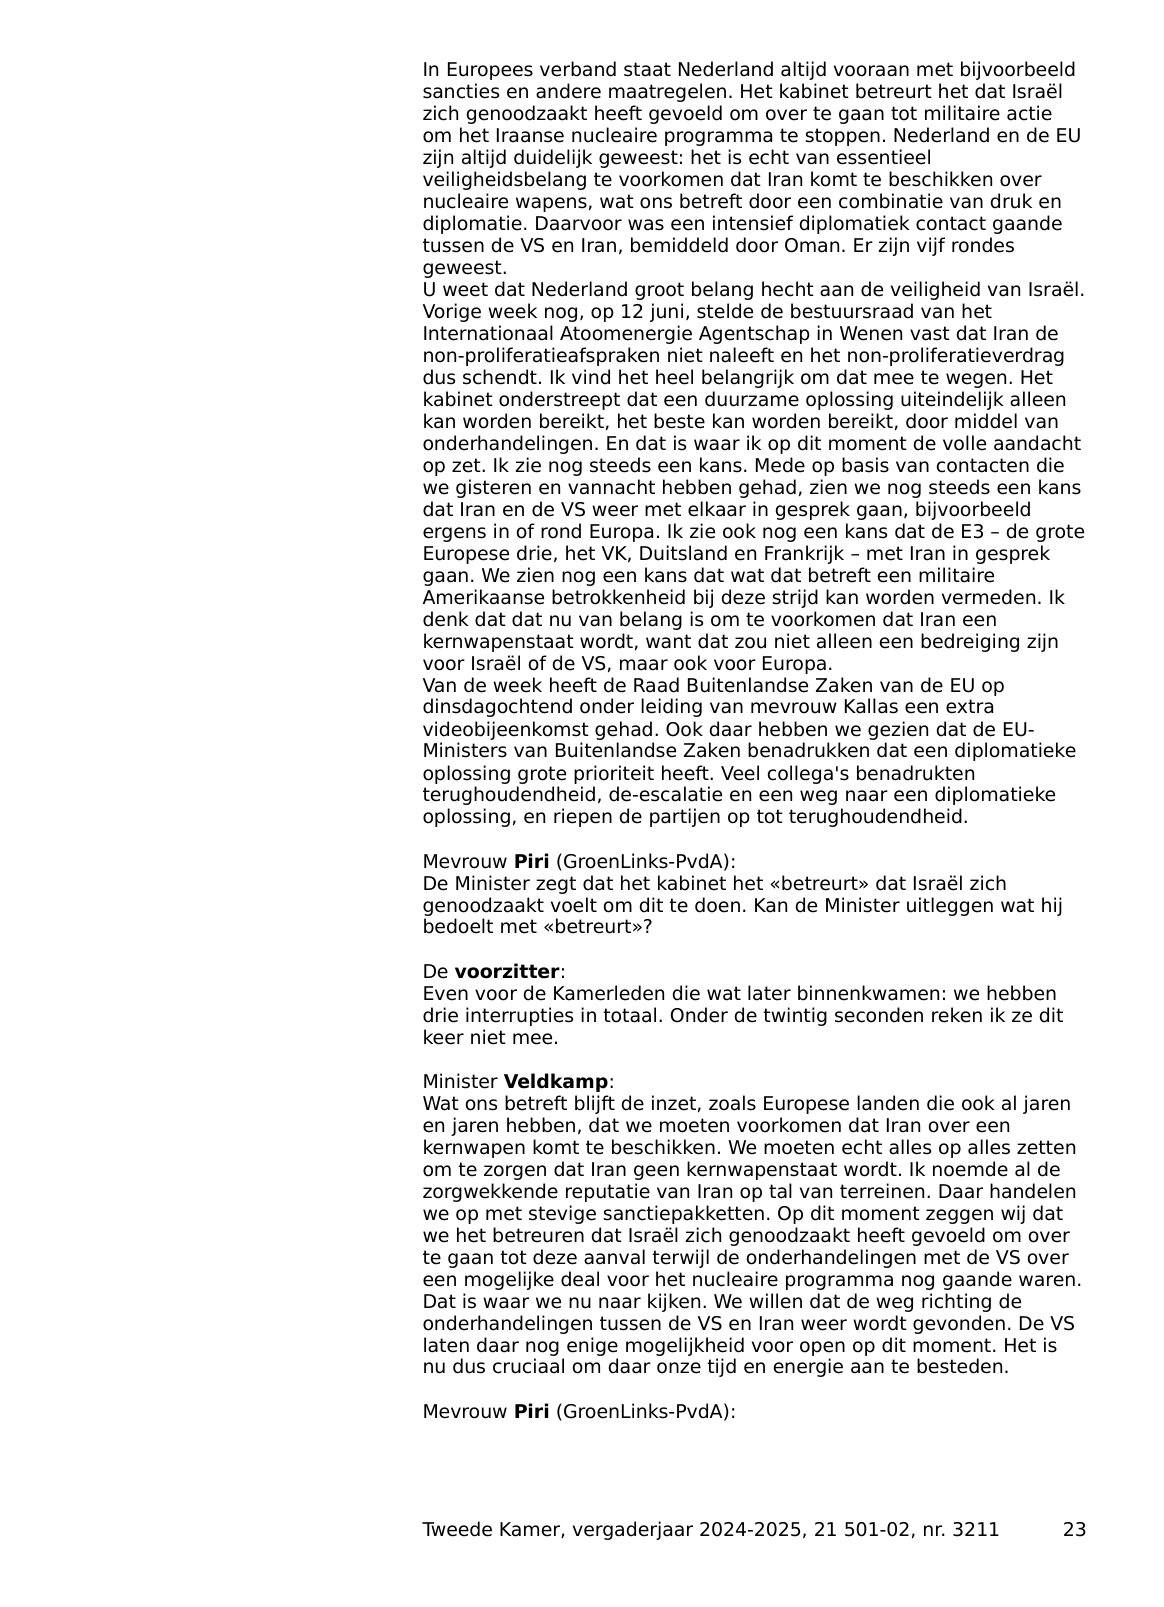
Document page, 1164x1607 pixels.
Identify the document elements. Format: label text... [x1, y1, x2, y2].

text U weet dat Nederland groot belang hecht aan de veiligheid van Israël. Vorige week nog, op 12 juni, stelde de bestuursraad van het Internationaal Atoomenergie Agentschap in Wenen vast dat Iran de non-proliferatieafspraken niet naleeft en het non-proliferatieverdrag dus schendt. Ik vind het heel belangrijk om dat mee te wegen. Het kabinet onderstreept dat een duurzame oplossing uiteindelijk alleen kan worden bereikt, het beste kan worden bereikt, door middel van onderhandelingen. En dat is waar ik op dit moment de volle aandacht op zet. Ik zie nog steeds een kans. Mede op basis van contacten die we gisteren en vannacht hebben gehad, zien we nog steeds een kans dat Iran en de VS weer met elkaar in gesprek gaan, bijvoorbeeld ergens in of rond Europa. Ik zie ook nog een kans dat de E3 – de grote Europese drie, het VK, Duitsland en Frankrijk – met Iran in gesprek gaan. We zien nog een kans dat wat dat betreft een militaire Amerikaanse betrokkenheid bij deze strijd kan worden vermeden. Ik denk dat dat nu van belang is om te voorkomen dat Iran een kernwapenstaat wordt, want dat zou niet alleen een bedreiging zijn voor Israël of de VS, maar ook voor Europa. [422, 279, 1087, 674]
text De voorzitter: [422, 961, 1087, 983]
text De Minister zegt dat het kabinet het «betreurt» dat Israël zich genoodzaakt voelt om dit te doen. Kan de Minister uitleggen wat hij bedoelt met «betreurt»? [422, 872, 1087, 938]
text Wat ons betreft blijft de inzet, zoals Europese landen die ook al jaren en jaren hebben, dat we moeten voorkomen dat Iran over een kernwapen komt te beschikken. We moeten echt alles op alles zetten om te zorgen dat Iran geen kernwapenstaat wordt. Ik noemde al de zorgwekkende reputatie van Iran op tal van terreinen. Daar handelen we op met stevige sanctiepakketten. Op dit moment zeggen wij dat we het betreuren dat Israël zich genoodzaakt heeft gevoeld om over te gaan tot deze aanval terwijl de onderhandelingen met de VS over een mogelijke deal voor het nucleaire programma nog gaande waren. Dat is waar we nu naar kijken. We willen dat de weg richting de onderhandelingen tussen de VS en Iran weer wordt gevonden. De VS laten daar nog enige mogelijkheid voor open op dit moment. Het is nu dus cruciaal om daar onze tijd en energie aan te besteden. [422, 1093, 1087, 1378]
text In Europees verband staat Nederland altijd vooraan met bijvoorbeeld sancties en andere maatregelen. Het kabinet betreurt het dat Israël zich genoodzaakt heeft gevoeld om over te gaan tot militaire actie om het Iraanse nucleaire programma te stoppen. Nederland en de EU zijn altijd duidelijk geweest: het is echt van essentieel veiligheidsbelang te voorkomen dat Iran komt te beschikken over nucleaire wapens, wat ons betreft door een combinatie van druk en diplomatie. Daarvoor was een intensief diplomatiek contact gaande tussen de VS en Iran, bemiddeld door Oman. Er zijn vijf rondes geweest. [422, 59, 1087, 279]
text Minister Veldkamp: [422, 1071, 1087, 1093]
text Mevrouw Piri (GroenLinks-PvdA): [422, 1401, 1087, 1423]
text Even voor de Kamerleden die wat later binnenkwamen: we hebben drie interrupties in totaal. Onder de twintig seconden reken ik ze dit keer niet mee. [422, 983, 1087, 1048]
text Van de week heeft de Raad Buitenlandse Zaken van de EU op dinsdagochtend onder leiding van mevrouw Kallas een extra videobijeenkomst gehad. Ook daar hebben we gezien dat de EU-Ministers van Buitenlandse Zaken benadrukken dat een diplomatieke oplossing grote prioriteit heeft. Veel collega's benadrukten terughoudendheid, de-escalatie en een weg naar een diplomatieke oplossing, en riepen de partijen op tot terughoudendheid. [422, 674, 1087, 828]
text Mevrouw Piri (GroenLinks-PvdA): [422, 851, 1087, 872]
